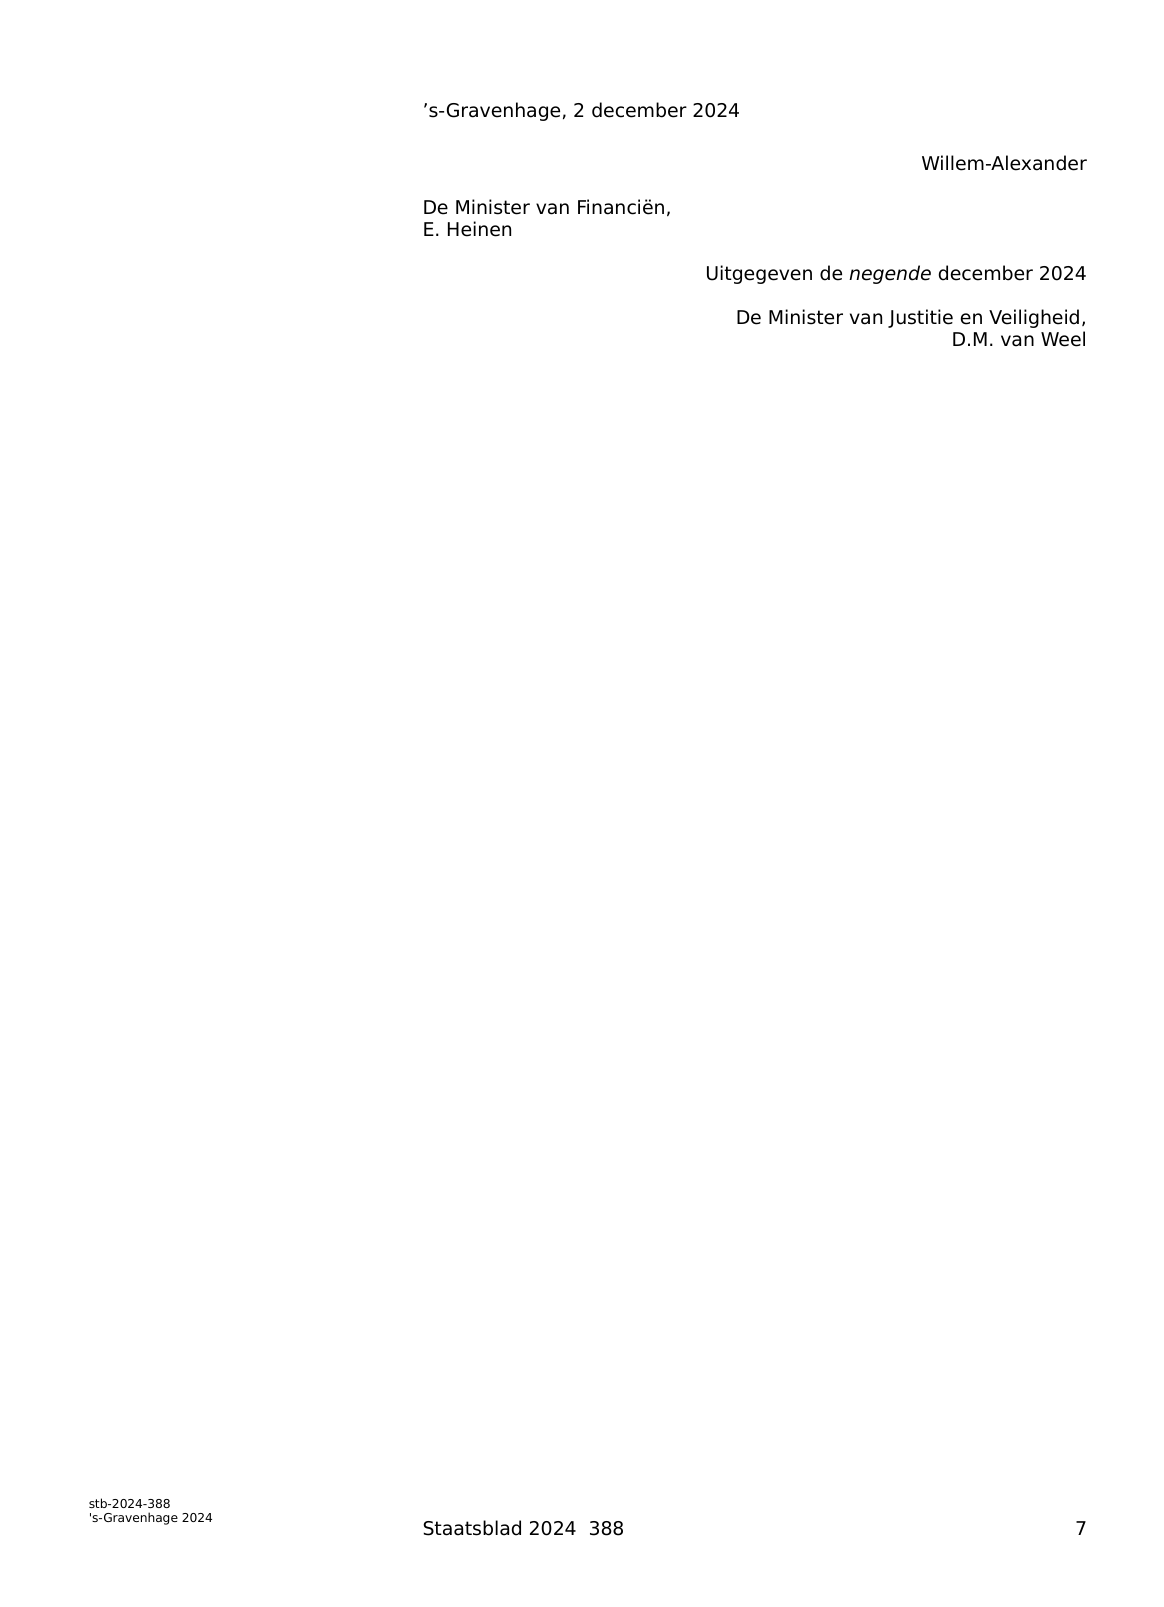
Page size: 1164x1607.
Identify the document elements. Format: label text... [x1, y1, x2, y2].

text De Minister van Justitie en Veiligheid, D.M. van Weel [422, 307, 1087, 351]
text ’s-Gravenhage, 2 december 2024 [422, 100, 1087, 122]
text Uitgegeven de negende december 2024 [422, 263, 1087, 285]
text 's-Gravenhage 2024 [88, 1511, 323, 1525]
text stb-2024-388 [88, 1497, 323, 1511]
text De Minister van Financiën, E. Heinen [422, 197, 1087, 241]
text Willem-Alexander [422, 152, 1087, 174]
